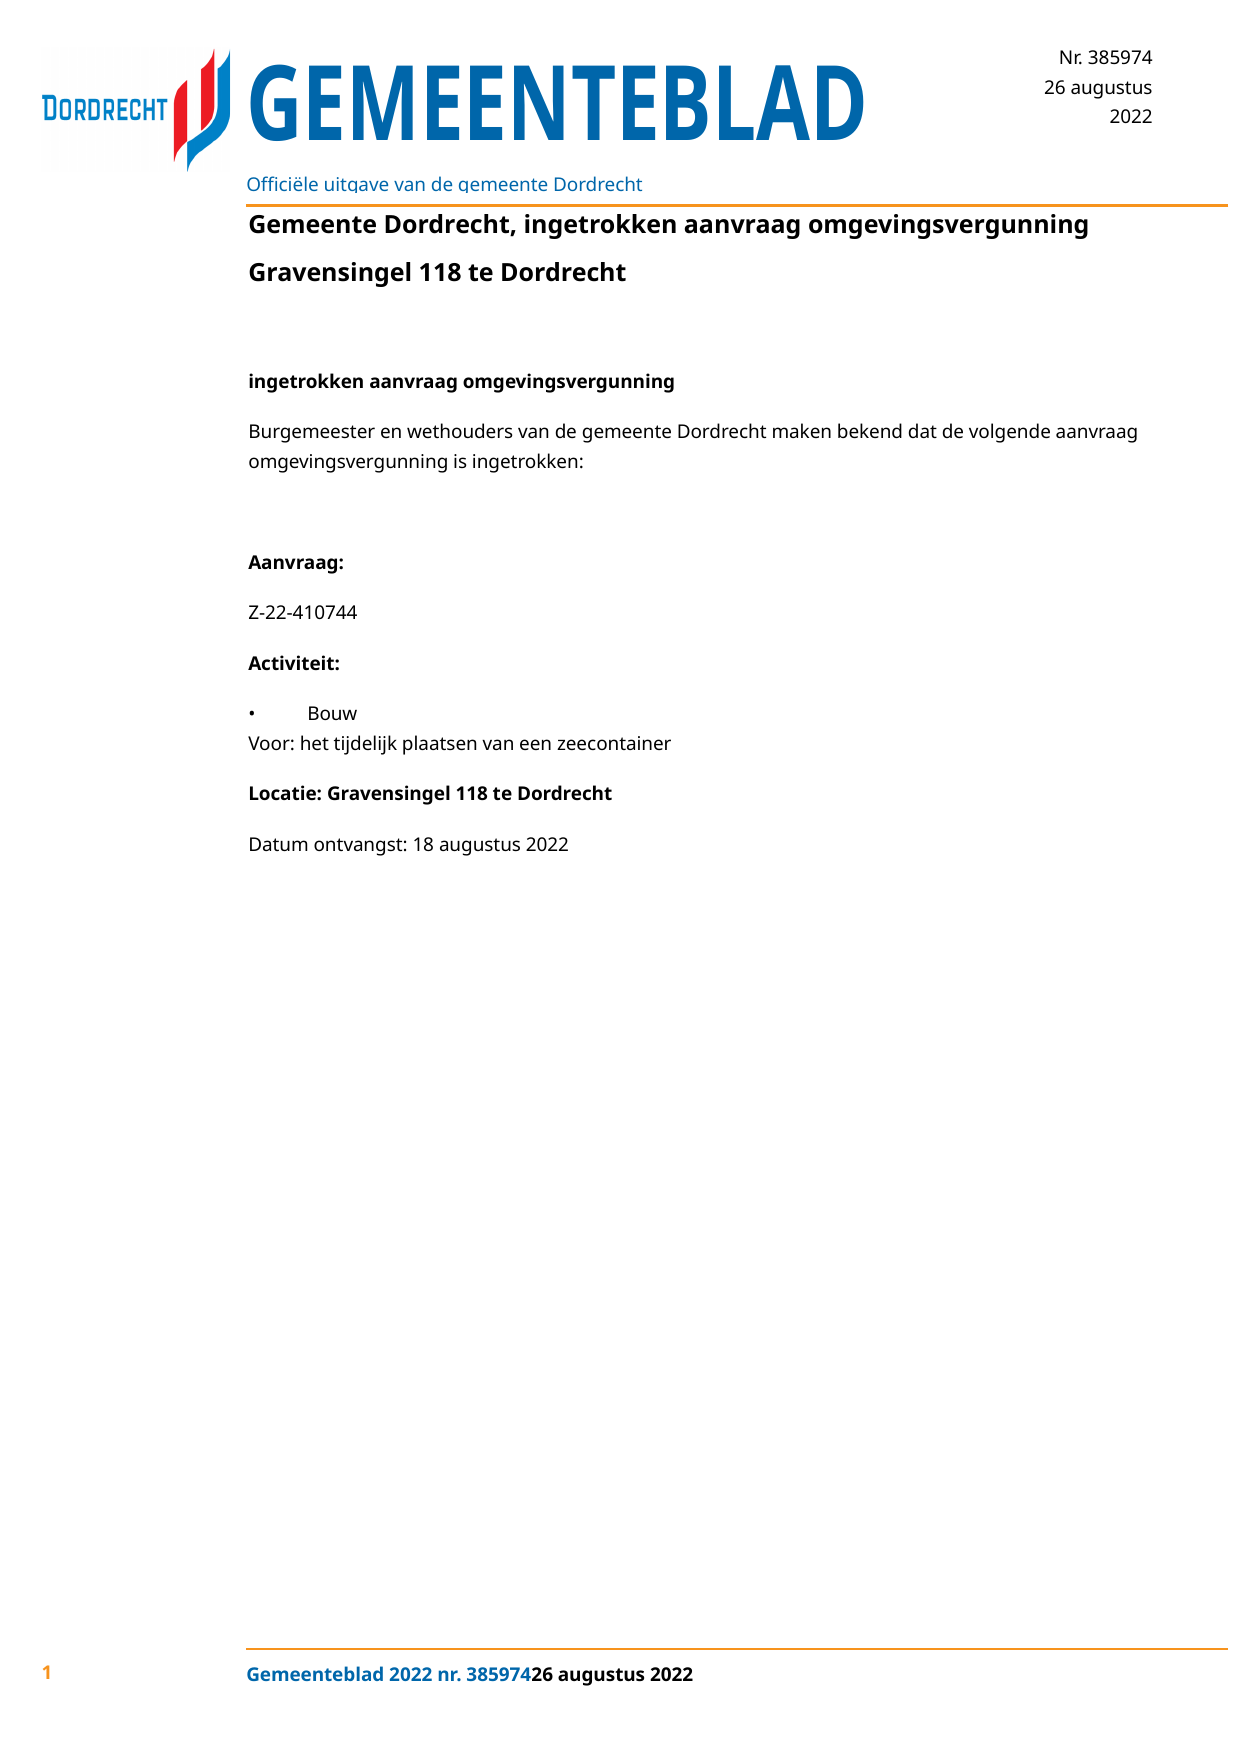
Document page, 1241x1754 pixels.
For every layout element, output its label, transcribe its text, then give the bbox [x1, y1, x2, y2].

text Burgemeester en wethouders van de gemeente Dordrecht maken bekend dat de volgende aanvraag omgevingsvergunning is ingetrokken: [248, 419, 1152, 474]
text Voor: het tijdelijk plaatsen van een zeecontainer [248, 730, 1152, 756]
picture [41, 47, 231, 172]
text Gemeente Dordrecht, ingetrokken aanvraag omgevingsvergunning Gravensingel 118 te Dordrecht [248, 207, 1152, 288]
text Activiteit: [248, 650, 1152, 676]
text Z-22-410744 [248, 599, 1152, 625]
text Datum ontvangst: 18 augustus 2022 [248, 831, 1152, 857]
text Aanvraag: [248, 549, 1152, 575]
text Locatie: Gravensingel 118 te Dordrecht [248, 780, 1152, 806]
list Bouw [248, 700, 1152, 726]
text ingetrokken aanvraag omgevingsvergunning [248, 368, 1152, 394]
